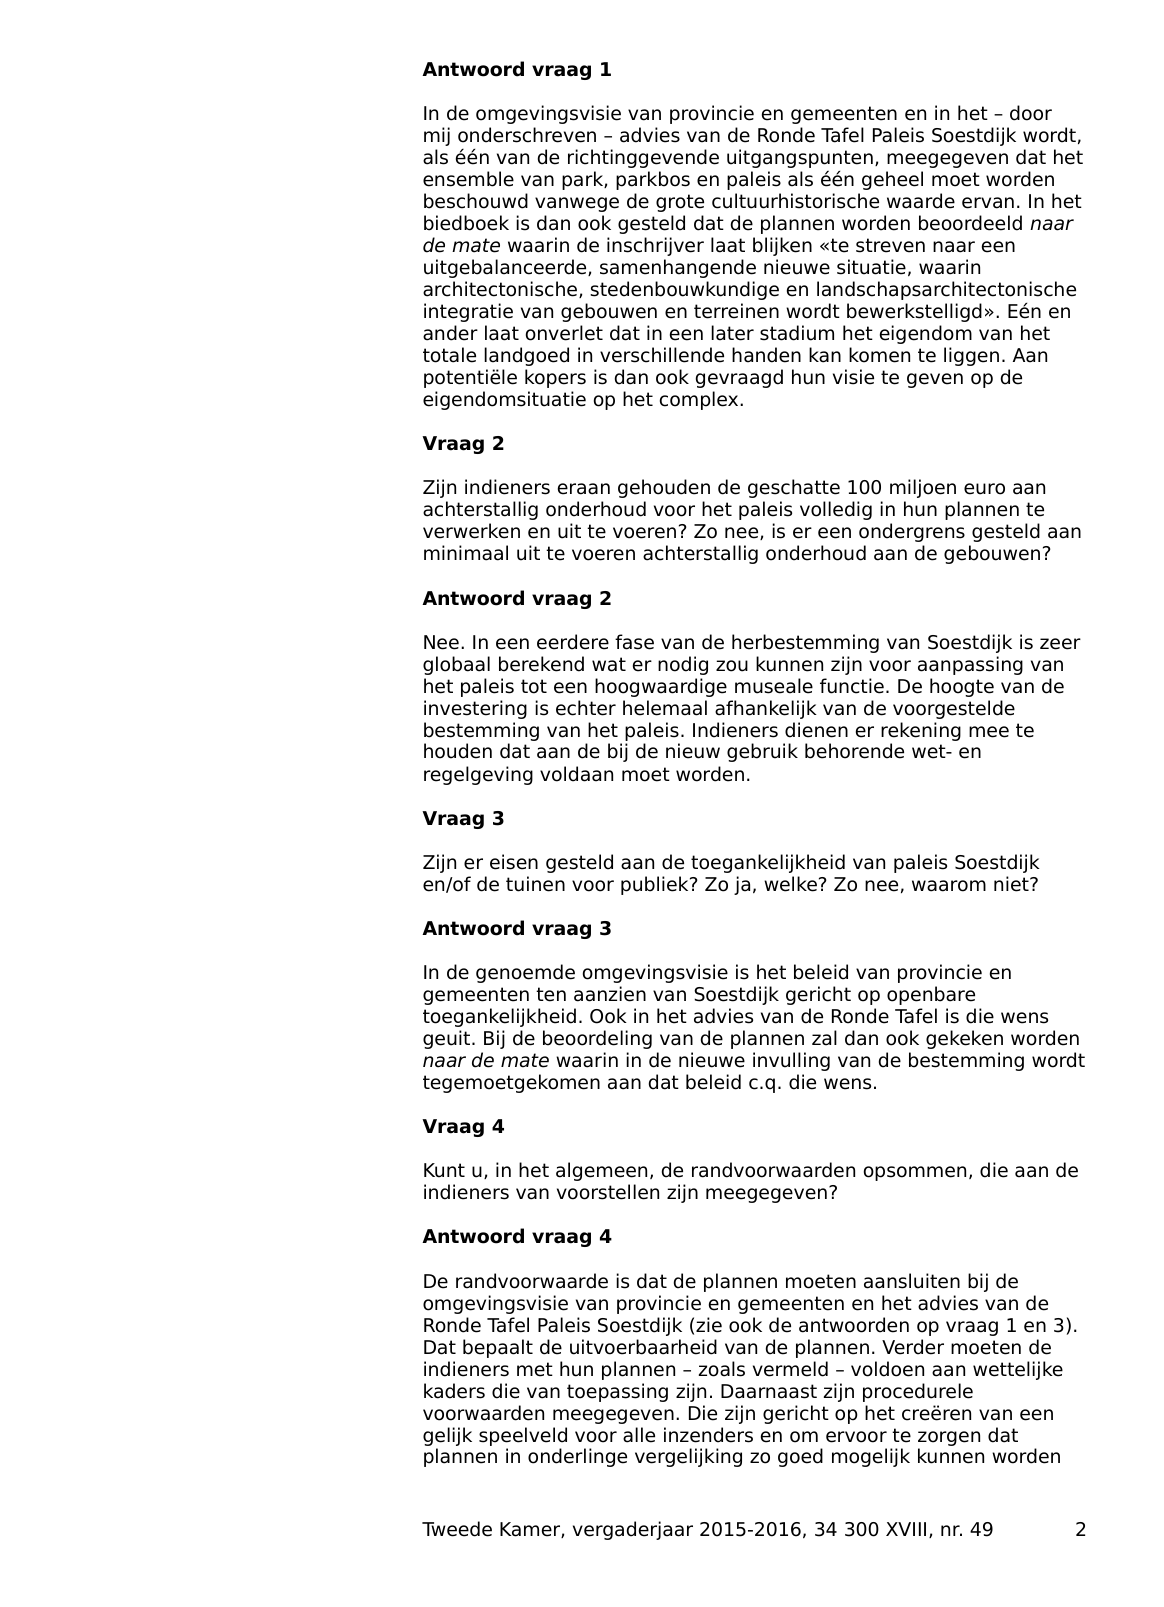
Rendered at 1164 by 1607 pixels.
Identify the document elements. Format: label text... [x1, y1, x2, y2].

text Zijn er eisen gesteld aan de toegankelijkheid van paleis Soestdijk en/of de tuinen voor publiek? Zo ja, welke? Zo nee, waarom niet? [422, 852, 1087, 896]
subtitle Antwoord vraag 2 [422, 587, 1087, 609]
subtitle Vraag 4 [422, 1116, 1087, 1138]
text Kunt u, in het algemeen, de randvoorwaarden opsommen, die aan de indieners van voorstellen zijn meegegeven? [422, 1160, 1087, 1204]
text In de omgevingsvisie van provincie en gemeenten en in het – door mij onderschreven – advies van de Ronde Tafel Paleis Soestdijk wordt, als één van de richtinggevende uitgangspunten, meegegeven dat het ensemble van park, parkbos en paleis als één geheel moet worden beschouwd vanwege de grote cultuurhistorische waarde ervan. In het biedboek is dan ook gesteld dat de plannen worden beoordeeld naar de mate waarin de inschrijver laat blijken «te streven naar een uitgebalanceerde, samenhangende nieuwe situatie, waarin architectonische, stedenbouwkundige en landschapsarchitectonische integratie van gebouwen en terreinen wordt bewerkstelligd». Eén en ander laat onverlet dat in een later stadium het eigendom van het totale landgoed in verschillende handen kan komen te liggen. Aan potentiële kopers is dan ook gevraagd hun visie te geven op de eigendomsituatie op het complex. [422, 103, 1087, 411]
subtitle Antwoord vraag 3 [422, 918, 1087, 940]
text Nee. In een eerdere fase van de herbestemming van Soestdijk is zeer globaal berekend wat er nodig zou kunnen zijn voor aanpassing van het paleis tot een hoogwaardige museale functie. De hoogte van de investering is echter helemaal afhankelijk van de voorgestelde bestemming van het paleis. Indieners dienen er rekening mee te houden dat aan de bij de nieuw gebruik behorende wet- en regelgeving voldaan moet worden. [422, 632, 1087, 785]
subtitle Antwoord vraag 4 [422, 1226, 1087, 1248]
text De randvoorwaarde is dat de plannen moeten aansluiten bij de omgevingsvisie van provincie en gemeenten en het advies van de Ronde Tafel Paleis Soestdijk (zie ook de antwoorden op vraag 1 en 3). Dat bepaalt de uitvoerbaarheid van de plannen. Verder moeten de indieners met hun plannen – zoals vermeld – voldoen aan wettelijke kaders die van toepassing zijn. Daarnaast zijn procedurele voorwaarden meegegeven. Die zijn gericht op het creëren van een gelijk speelveld voor alle inzenders en om ervoor te zorgen dat plannen in onderlinge vergelijking zo goed mogelijk kunnen worden [422, 1271, 1087, 1468]
subtitle Antwoord vraag 1 [422, 59, 1087, 81]
subtitle Vraag 3 [422, 808, 1087, 829]
text Zijn indieners eraan gehouden de geschatte 100 miljoen euro aan achterstallig onderhoud voor het paleis volledig in hun plannen te verwerken en uit te voeren? Zo nee, is er een ondergrens gesteld aan minimaal uit te voeren achterstallig onderhoud aan de gebouwen? [422, 477, 1087, 565]
text In de genoemde omgevingsvisie is het beleid van provincie en gemeenten ten aanzien van Soestdijk gericht op openbare toegankelijkheid. Ook in het advies van de Ronde Tafel is die wens geuit. Bij de beoordeling van de plannen zal dan ook gekeken worden naar de mate waarin in de nieuwe invulling van de bestemming wordt tegemoetgekomen aan dat beleid c.q. die wens. [422, 962, 1087, 1094]
subtitle Vraag 2 [422, 433, 1087, 455]
